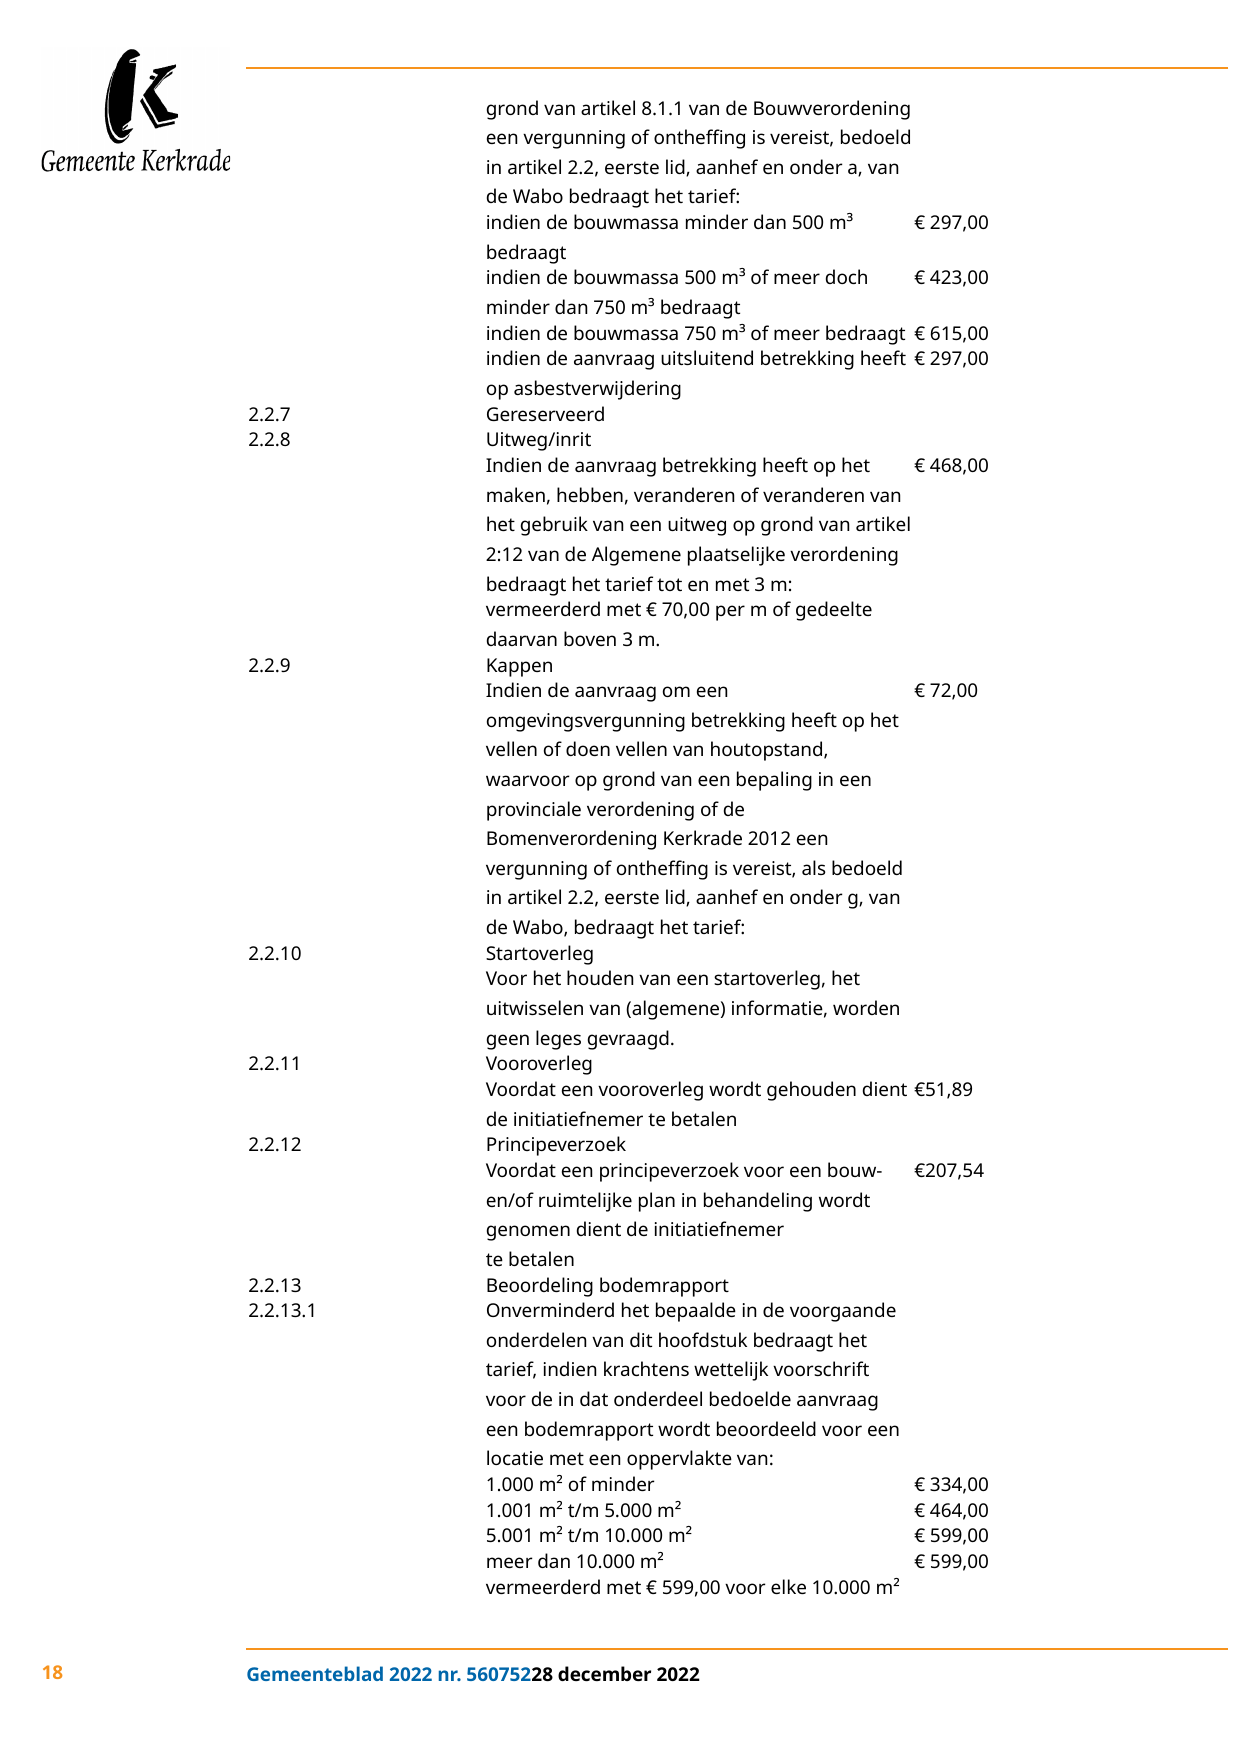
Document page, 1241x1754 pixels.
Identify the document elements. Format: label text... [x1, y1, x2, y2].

table_cell [914, 1272, 1152, 1297]
table_cell Uitweg/inrit [486, 427, 914, 452]
table_cell indien de aanvraag uitsluitend betrekking heeft op asbestverwijdering [486, 346, 914, 401]
table_cell € 297,00 [914, 346, 1152, 401]
table_cell indien de bouwmassa 500 m³ of meer doch minder dan 750 m³ bedraagt [486, 265, 914, 320]
table_cell € 334,00 [914, 1471, 1152, 1497]
table_cell Gereserveerd [486, 401, 914, 427]
table_cell 2.2.12 [248, 1132, 486, 1157]
picture [41, 47, 231, 172]
table_cell 2.2.7 [248, 401, 486, 427]
table_cell [914, 1298, 1152, 1471]
table_cell [914, 596, 1152, 652]
table_cell [248, 1497, 486, 1523]
table_cell [248, 209, 486, 264]
table_cell 5.001 m² t/m 10.000 m² [486, 1523, 914, 1548]
table_cell € 615,00 [914, 320, 1152, 346]
table_cell € 72,00 [914, 678, 1152, 940]
table_cell [248, 1523, 486, 1548]
table_cell [914, 652, 1152, 677]
table_cell Startoverleg [486, 940, 914, 966]
table_cell €207,54 [914, 1157, 1152, 1272]
table_cell € 423,00 [914, 265, 1152, 320]
table_cell [248, 320, 486, 346]
table_cell Kappen [486, 652, 914, 677]
table_cell Indien de aanvraag om een omgevingsvergunning betrekking heeft op het vellen of doen vellen van houtopstand, waarvoor op grond van een bepaling in een provinciale verordening of de Bomenverordening Kerkrade 2012 een vergunning of ontheffing is vereist, als bedoeld in artikel 2.2, eerste lid, aanhef en onder g, van de Wabo, bedraagt het tarief: [486, 678, 914, 940]
table_cell € 464,00 [914, 1497, 1152, 1523]
table_cell 2.2.11 [248, 1051, 486, 1076]
table_cell € 599,00 [914, 1548, 1152, 1574]
table_cell [248, 265, 486, 320]
table_cell meer dan 10.000 m² [486, 1548, 914, 1574]
table_cell Voor het houden van een startoverleg, het uitwisselen van (algemene) informatie, worden geen leges gevraagd. [486, 966, 914, 1051]
table_cell grond van artikel 8.1.1 van de Bouwverordening een vergunning of ontheffing is vereist, bedoeld in artikel 2.2, eerste lid, aanhef en onder a, van de Wabo bedraagt het tarief: [486, 95, 914, 209]
table_cell Beoordeling bodemrapport [486, 1272, 914, 1297]
table_cell [248, 678, 486, 940]
table_cell Onverminderd het bepaalde in de voorgaande onderdelen van dit hoofdstuk bedraagt het tarief, indien krachtens wettelijk voorschrift voor de in dat onderdeel bedoelde aanvraag een bodemrapport wordt beoordeeld voor een locatie met een oppervlakte van: [486, 1298, 914, 1471]
table_cell 2.2.9 [248, 652, 486, 677]
table_cell [914, 1574, 1152, 1600]
table_cell [248, 966, 486, 1051]
table_cell vermeerderd met € 599,00 voor elke 10.000 m² [486, 1574, 914, 1600]
table_cell [914, 95, 1152, 209]
table_cell [914, 1132, 1152, 1157]
table_cell [248, 1157, 486, 1272]
table_cell 1.001 m² t/m 5.000 m² [486, 1497, 914, 1523]
table_cell [248, 95, 486, 209]
table_cell Principeverzoek [486, 1132, 914, 1157]
table_cell € 297,00 [914, 209, 1152, 264]
table_cell Indien de aanvraag betrekking heeft op het maken, hebben, veranderen of veranderen van het gebruik van een uitweg op grond van artikel 2:12 van de Algemene plaatselijke verordening bedraagt het tarief tot en met 3 m: [486, 453, 914, 596]
table_cell [248, 1548, 486, 1574]
table_cell [248, 453, 486, 596]
table_cell vermeerderd met € 70,00 per m of gedeelte daarvan boven 3 m. [486, 596, 914, 652]
table_cell 2.2.8 [248, 427, 486, 452]
table_cell Voordat een vooroverleg wordt gehouden dient de initiatiefnemer te betalen [486, 1076, 914, 1132]
table_cell [248, 1076, 486, 1132]
table_cell [914, 966, 1152, 1051]
table_cell indien de bouwmassa 750 m³ of meer bedraagt [486, 320, 914, 346]
table_cell Vooroverleg [486, 1051, 914, 1076]
table_cell €51,89 [914, 1076, 1152, 1132]
table_cell [914, 940, 1152, 966]
table_cell [248, 1574, 486, 1600]
table_cell [914, 401, 1152, 427]
table_cell 2.2.13.1 [248, 1298, 486, 1471]
table_cell [914, 1051, 1152, 1076]
table_cell 1.000 m² of minder [486, 1471, 914, 1497]
table_cell [248, 346, 486, 401]
table_cell € 599,00 [914, 1523, 1152, 1548]
table_cell 2.2.10 [248, 940, 486, 966]
table_cell 2.2.13 [248, 1272, 486, 1297]
table_cell € 468,00 [914, 453, 1152, 596]
table_cell indien de bouwmassa minder dan 500 m³ bedraagt [486, 209, 914, 264]
table_cell [248, 596, 486, 652]
table_cell [248, 1471, 486, 1497]
table_cell Voordat een principeverzoek voor een bouw- en/of ruimtelijke plan in behandeling wordt genomen dient de initiatiefnemer te betalen [486, 1157, 914, 1272]
table_cell [914, 427, 1152, 452]
